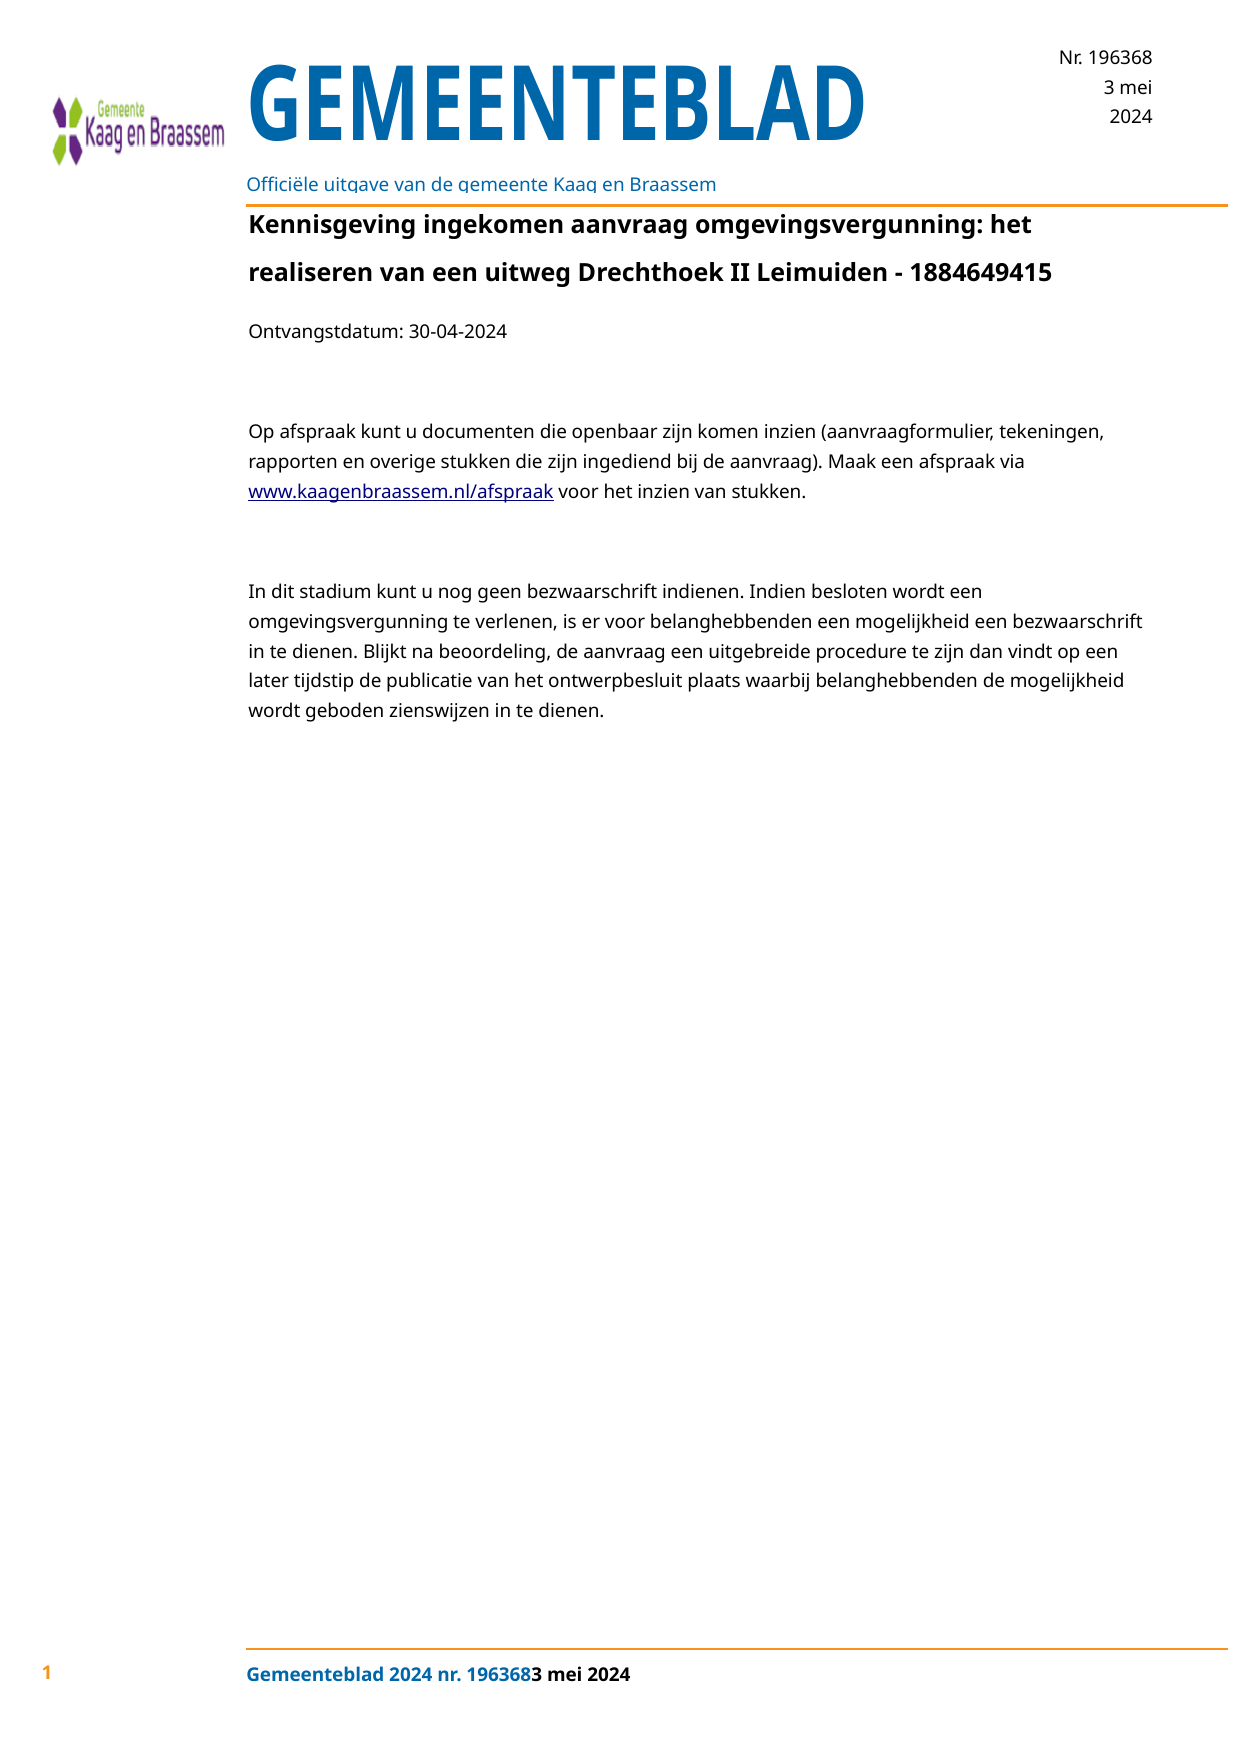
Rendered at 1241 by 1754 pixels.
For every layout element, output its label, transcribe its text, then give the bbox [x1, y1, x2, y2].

picture [41, 47, 231, 172]
text Ontvangstdatum: 30-04-2024 [248, 318, 1152, 344]
text Kennisgeving ingekomen aanvraag omgevingsvergunning: het realiseren van een uitweg Drechthoek II Leimuiden - 1884649415 [248, 207, 1152, 288]
text Op afspraak kunt u documenten die openbaar zijn komen inzien (aanvraagformulier, tekeningen, rapporten en overige stukken die zijn ingediend bij de aanvraag). Maak een afspraak via www.kaagenbraassem.nl/afspraak voor het inzien van stukken. [248, 419, 1152, 504]
text In dit stadium kunt u nog geen bezwaarschrift indienen. Indien besloten wordt een omgevingsvergunning te verlenen, is er voor belanghebbenden een mogelijkheid een bezwaarschrift in te dienen. Blijkt na beoordeling, de aanvraag een uitgebreide procedure te zijn dan vindt op een later tijdstip de publicatie van het ontwerpbesluit plaats waarbij belanghebbenden de mogelijkheid wordt geboden zienswijzen in te dienen. [248, 579, 1152, 723]
